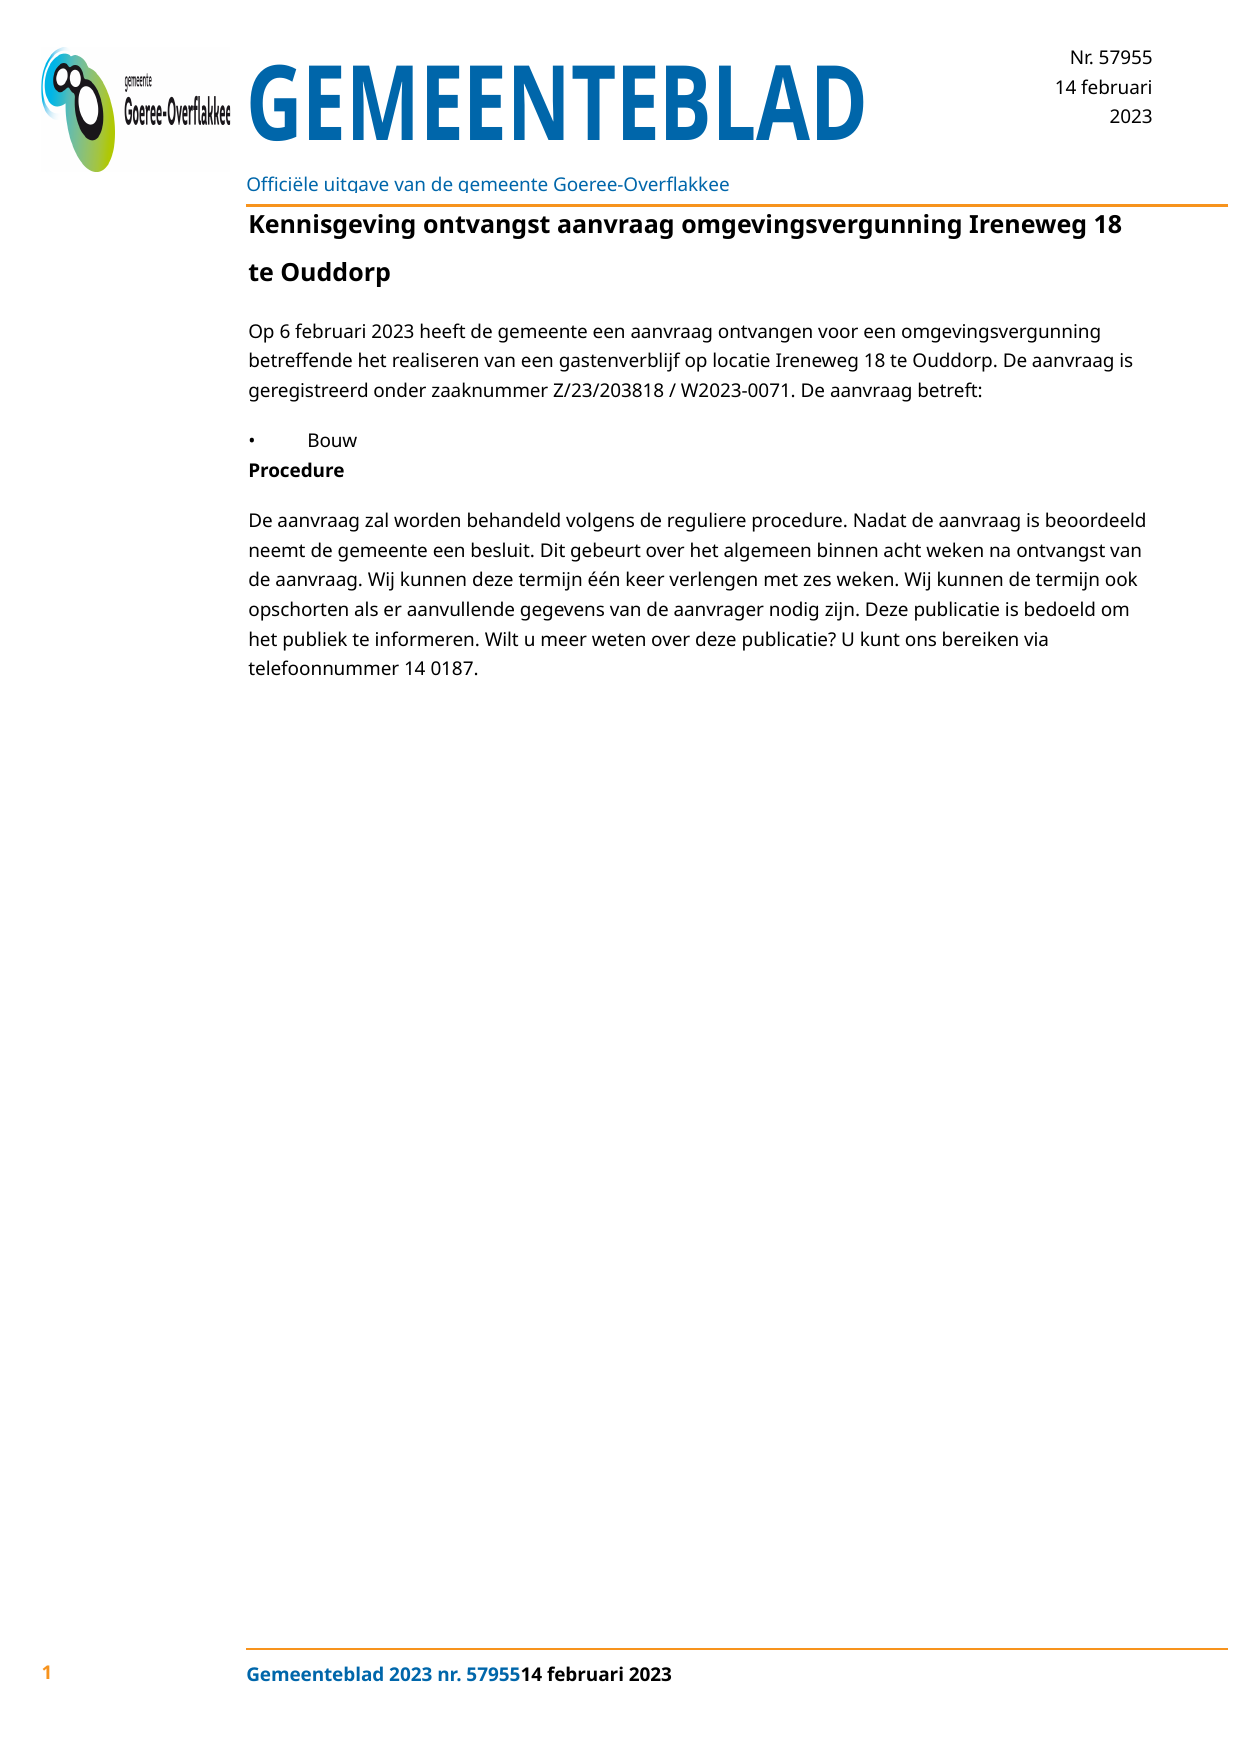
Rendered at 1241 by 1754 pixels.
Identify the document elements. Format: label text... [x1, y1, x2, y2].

picture [41, 47, 231, 172]
text Op 6 februari 2023 heeft de gemeente een aanvraag ontvangen voor een omgevingsvergunning betreffende het realiseren van een gastenverblijf op locatie Ireneweg 18 te Ouddorp. De aanvraag is geregistreerd onder zaaknummer Z/23/203818 / W2023-0071. De aanvraag betreft: [248, 318, 1152, 403]
text Procedure [248, 457, 1152, 483]
text De aanvraag zal worden behandeld volgens de reguliere procedure. Nadat de aanvraag is beoordeeld neemt de gemeente een besluit. Dit gebeurt over het algemeen binnen acht weken na ontvangst van de aanvraag. Wij kunnen deze termijn één keer verlengen met zes weken. Wij kunnen de termijn ook opschorten als er aanvullende gegevens van de aanvrager nodig zijn. Deze publicatie is bedoeld om het publiek te informeren. Wilt u meer weten over deze publicatie? U kunt ons bereiken via telefoonnummer 14 0187. [248, 507, 1152, 681]
list Bouw [248, 427, 1152, 453]
text Kennisgeving ontvangst aanvraag omgevingsvergunning Ireneweg 18 te Ouddorp [248, 207, 1152, 288]
